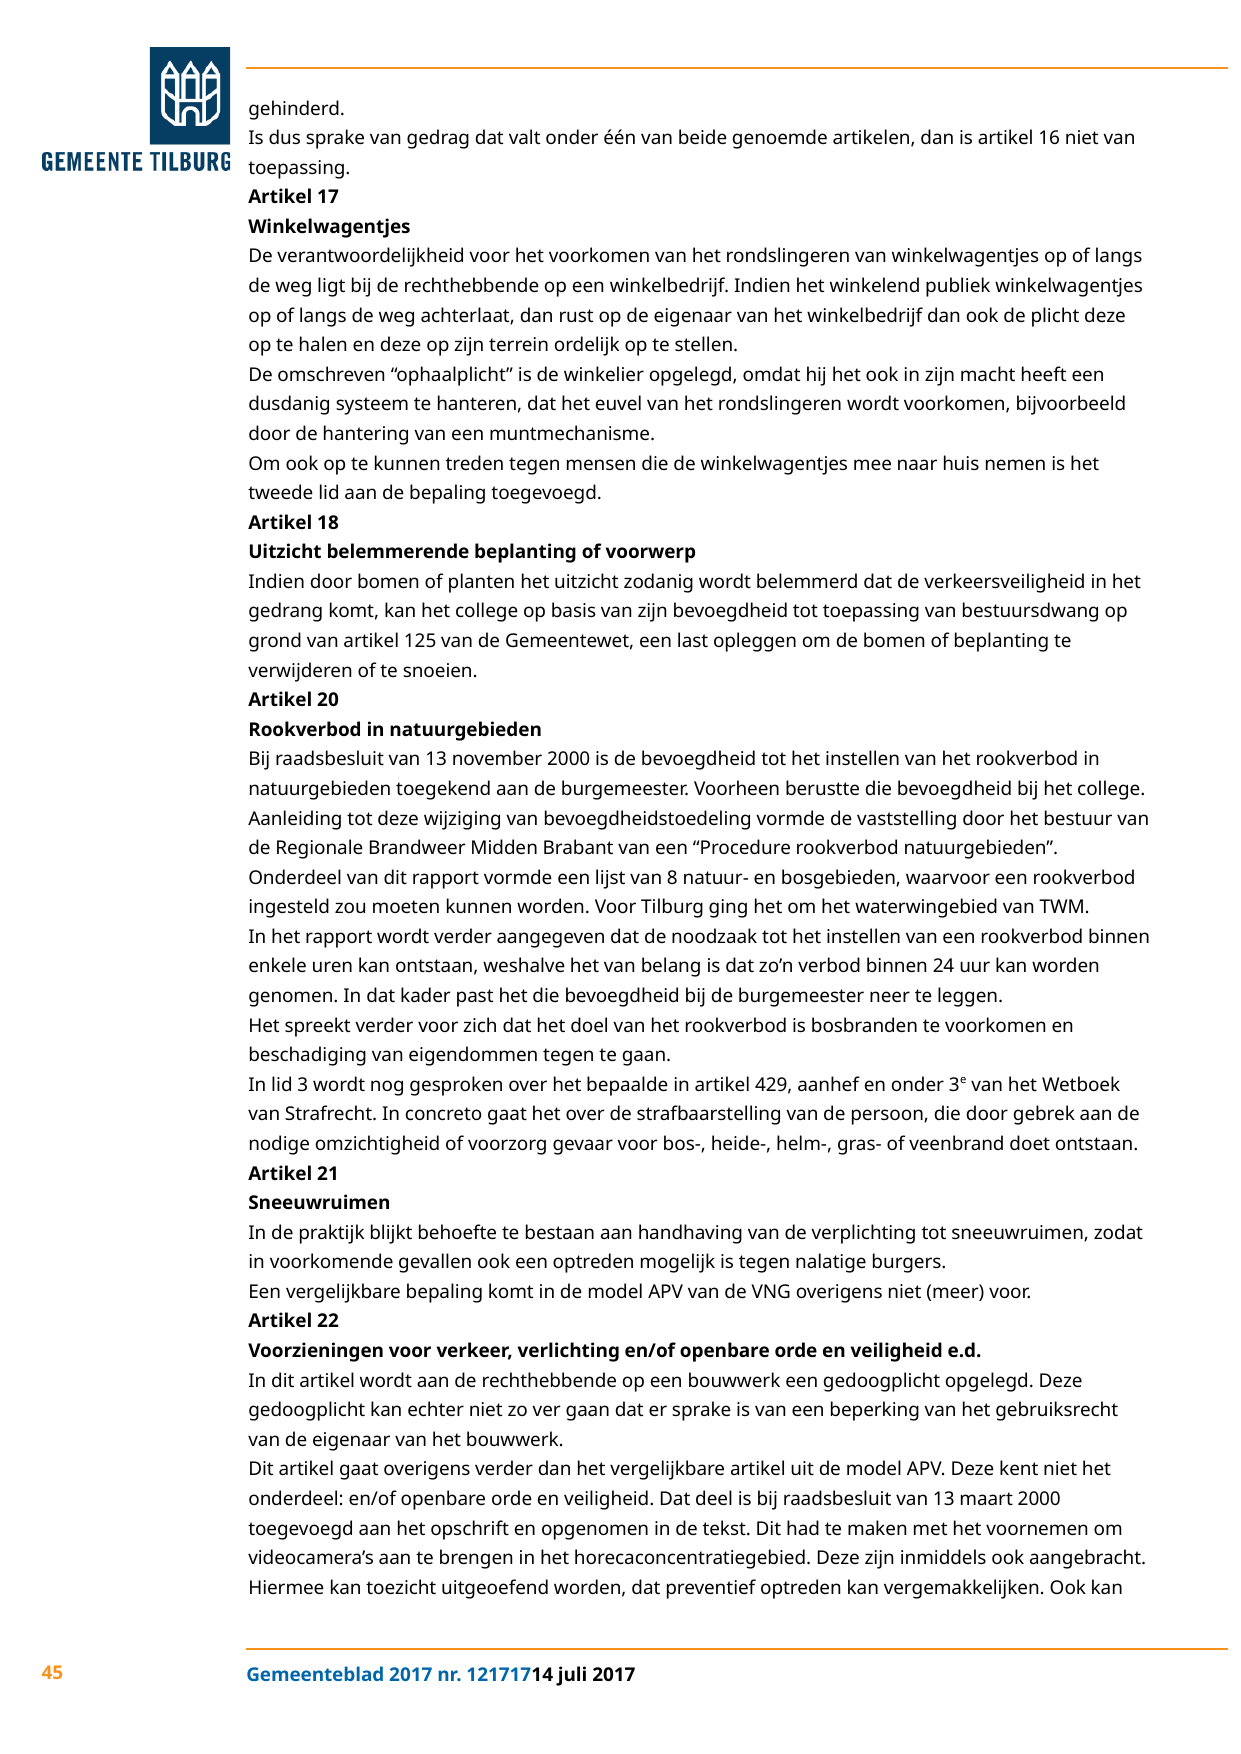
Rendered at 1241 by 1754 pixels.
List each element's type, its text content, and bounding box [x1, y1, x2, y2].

text Winkelwagentjes [248, 213, 1152, 239]
text Sneeuwruimen [248, 1189, 1152, 1215]
text Om ook op te kunnen treden tegen mensen die de winkelwagentjes mee naar huis nemen is het tweede lid aan de bepaling toegevoegd. [248, 450, 1152, 505]
text Bij raadsbesluit van 13 november 2000 is de bevoegdheid tot het instellen van het rookverbod in natuurgebieden toegekend aan de burgemeester. Voorheen berustte die bevoegdheid bij het college. [248, 746, 1152, 801]
text In lid 3 wordt nog gesproken over het bepaalde in artikel 429, aanhef en onder 3e van het Wetboek van Strafrecht. In concreto gaat het over de strafbaarstelling van de persoon, die door gebrek aan de nodige omzichtigheid of voorzorg gevaar voor bos-, heide-, helm-, gras- of veenbrand doet ontstaan. [248, 1071, 1152, 1156]
text Artikel 17 [248, 183, 1152, 209]
text gehinderd. [248, 95, 1152, 121]
text Aanleiding tot deze wijziging van bevoegdheidstoedeling vormde de vaststelling door het bestuur van de Regionale Brandweer Midden Brabant van een “Procedure rookverbod natuurgebieden”. Onderdeel van dit rapport vormde een lijst van 8 natuur- en bosgebieden, waarvoor een rookverbod ingesteld zou moeten kunnen worden. Voor Tilburg ging het om het waterwingebied van TWM. [248, 805, 1152, 919]
text Is dus sprake van gedrag dat valt onder één van beide genoemde artikelen, dan is artikel 16 niet van toepassing. [248, 124, 1152, 180]
text De omschreven “ophaalplicht” is de winkelier opgelegd, omdat hij het ook in zijn macht heeft een dusdanig systeem te hanteren, dat het euvel van het rondslingeren wordt voorkomen, bijvoorbeeld door de hantering van een muntmechanisme. [248, 361, 1152, 446]
text De verantwoordelijkheid voor het voorkomen van het rondslingeren van winkelwagentjes op of langs de weg ligt bij de rechthebbende op een winkelbedrijf. Indien het winkelend publiek winkelwagentjes op of langs de weg achterlaat, dan rust op de eigenaar van het winkelbedrijf dan ook de plicht deze op te halen en deze op zijn terrein ordelijk op te stellen. [248, 243, 1152, 357]
text Het spreekt verder voor zich dat het doel van het rookverbod is bosbranden te voorkomen en beschadiging van eigendommen tegen te gaan. [248, 1012, 1152, 1067]
text Artikel 22 [248, 1308, 1152, 1333]
text Artikel 20 [248, 686, 1152, 712]
text Rookverbod in natuurgebieden [248, 716, 1152, 742]
text Uitzicht belemmerende beplanting of voorwerp [248, 538, 1152, 564]
text In de praktijk blijkt behoefte te bestaan aan handhaving van de verplichting tot sneeuwruimen, zodat in voorkomende gevallen ook een optreden mogelijk is tegen nalatige burgers. [248, 1219, 1152, 1274]
text Een vergelijkbare bepaling komt in de model APV van de VNG overigens niet (meer) voor. [248, 1278, 1152, 1304]
picture [41, 47, 231, 172]
text Voorzieningen voor verkeer, verlichting en/of openbare orde en veiligheid e.d. [248, 1337, 1152, 1363]
text Artikel 18 [248, 509, 1152, 535]
text Artikel 21 [248, 1160, 1152, 1186]
text In dit artikel wordt aan de rechthebbende op een bouwwerk een gedoogplicht opgelegd. Deze gedoogplicht kan echter niet zo ver gaan dat er sprake is van een beperking van het gebruiksrecht van de eigenaar van het bouwwerk. [248, 1367, 1152, 1452]
text In het rapport wordt verder aangegeven dat de noodzaak tot het instellen van een rookverbod binnen enkele uren kan ontstaan, weshalve het van belang is dat zo’n verbod binnen 24 uur kan worden genomen. In dat kader past het die bevoegdheid bij de burgemeester neer te leggen. [248, 923, 1152, 1008]
text Indien door bomen of planten het uitzicht zodanig wordt belemmerd dat de verkeersveiligheid in het gedrang komt, kan het college op basis van zijn bevoegdheid tot toepassing van bestuursdwang op grond van artikel 125 van de Gemeentewet, een last opleggen om de bomen of beplanting te verwijderen of te snoeien. [248, 568, 1152, 683]
text Dit artikel gaat overigens verder dan het vergelijkbare artikel uit de model APV. Deze kent niet het onderdeel: en/of openbare orde en veiligheid. Dat deel is bij raadsbesluit van 13 maart 2000 toegevoegd aan het opschrift en opgenomen in de tekst. Dit had te maken met het voornemen om videocamera’s aan te brengen in het horecaconcentratiegebied. Deze zijn inmiddels ook aangebracht. Hiermee kan toezicht uitgeoefend worden, dat preventief optreden kan vergemakkelijken. Ook kan [248, 1456, 1152, 1600]
